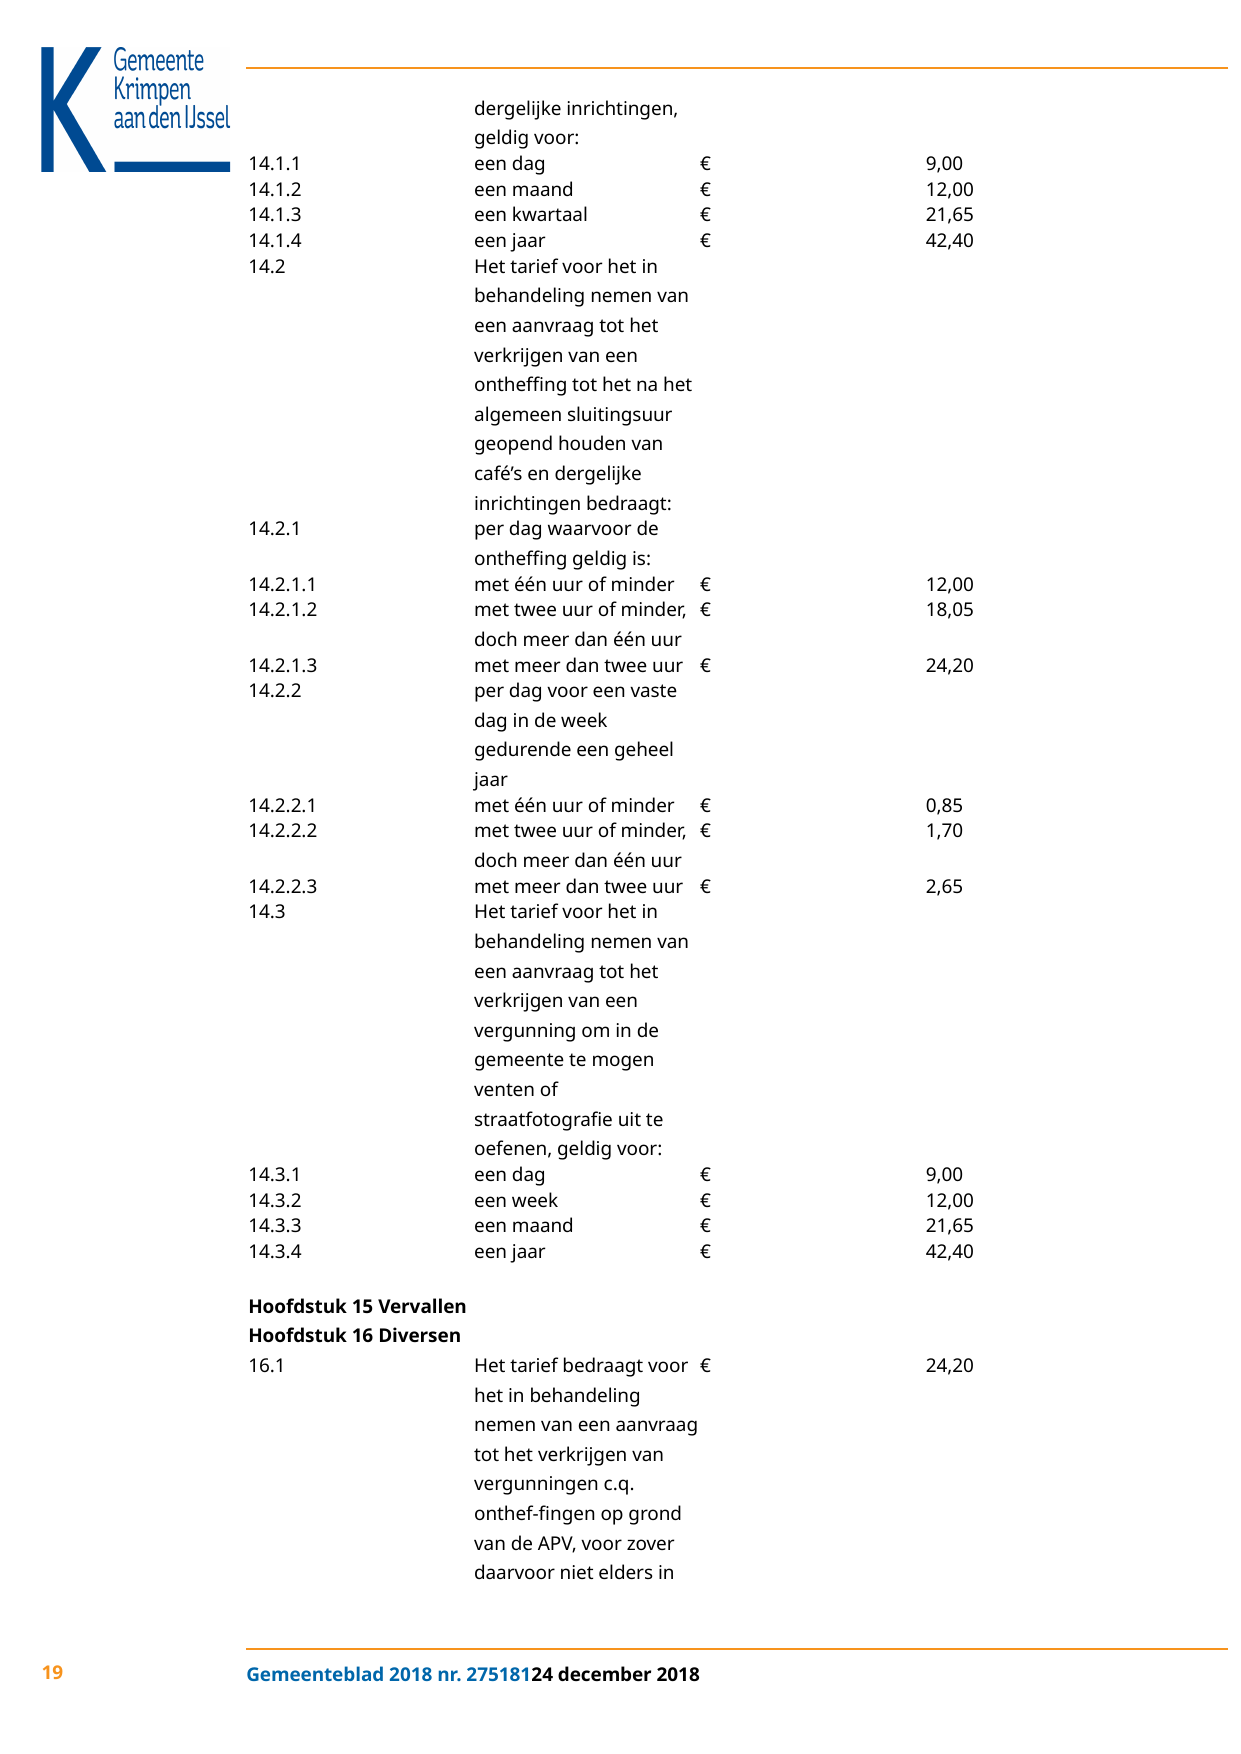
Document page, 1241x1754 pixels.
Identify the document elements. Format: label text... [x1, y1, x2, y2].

table_cell met meer dan twee uur [474, 873, 700, 899]
table_cell € [700, 227, 926, 253]
table_cell 14.2.1.1 [248, 571, 474, 596]
table_cell 14.3.4 [248, 1238, 474, 1264]
table_cell met meer dan twee uur [474, 652, 700, 677]
table_cell 14.2.1 [248, 515, 474, 571]
table_cell 21,65 [926, 202, 1152, 227]
table_cell 0,85 [926, 792, 1152, 818]
table_cell 14.2.2 [248, 678, 474, 792]
table_cell € [700, 176, 926, 202]
table_cell 12,00 [926, 1187, 1152, 1213]
table_cell een jaar [474, 1238, 700, 1264]
table_cell € [700, 1213, 926, 1238]
table_cell 24,20 [926, 652, 1152, 677]
table_cell [700, 95, 926, 150]
table_cell een kwartaal [474, 202, 700, 227]
table_cell een jaar [474, 227, 700, 253]
table_cell € [700, 202, 926, 227]
table_cell 21,65 [926, 1213, 1152, 1238]
table_cell 12,00 [926, 571, 1152, 596]
table_header 24,20 [926, 1352, 1152, 1585]
table_cell 14.1.4 [248, 227, 474, 253]
table_cell [248, 95, 474, 150]
table_cell [700, 678, 926, 792]
table_cell per dag waarvoor de ontheffing geldig is: [474, 515, 700, 571]
table_cell € [700, 150, 926, 176]
table_cell 14.2.1.3 [248, 652, 474, 677]
text Hoofdstuk 16 Diversen [248, 1323, 1152, 1348]
table_cell 14.2.2.1 [248, 792, 474, 818]
table_cell 14.3.3 [248, 1213, 474, 1238]
table_cell 9,00 [926, 150, 1152, 176]
table_cell € [700, 1161, 926, 1187]
table_cell dergelijke inrichtingen, geldig voor: [474, 95, 700, 150]
table_cell 14.3.1 [248, 1161, 474, 1187]
table_cell 14.1.1 [248, 150, 474, 176]
table_cell per dag voor een vaste dag in de week gedurende een geheel jaar [474, 678, 700, 792]
table_header € [700, 1352, 926, 1585]
table_cell 1,70 [926, 818, 1152, 873]
table_cell [700, 253, 926, 515]
table_header 16.1 [248, 1352, 474, 1585]
table_cell € [700, 1238, 926, 1264]
text Hoofdstuk 15 Vervallen [248, 1293, 1152, 1319]
table_cell € [700, 873, 926, 899]
picture [41, 47, 231, 172]
table_cell € [700, 652, 926, 677]
table_cell met één uur of minder [474, 792, 700, 818]
table_cell € [700, 1187, 926, 1213]
table_cell 2,65 [926, 873, 1152, 899]
table_cell [926, 1264, 1152, 1290]
table_cell met twee uur of minder, doch meer dan één uur [474, 818, 700, 873]
table_cell 9,00 [926, 1161, 1152, 1187]
table_cell € [700, 596, 926, 652]
table_cell 12,00 [926, 176, 1152, 202]
table_cell met één uur of minder [474, 571, 700, 596]
table_cell Het tarief voor het in behandeling nemen van een aanvraag tot het verkrijgen van een vergunning om in de gemeente te mogen venten of straatfotografie uit te oefenen, geldig voor: [474, 899, 700, 1161]
table_cell [700, 899, 926, 1161]
table_cell 42,40 [926, 227, 1152, 253]
table_cell 14.1.2 [248, 176, 474, 202]
table_cell 14.1.3 [248, 202, 474, 227]
table_cell Het tarief voor het in behandeling nemen van een aanvraag tot het verkrijgen van een ontheffing tot het na het algemeen sluitingsuur geopend houden van café’s en dergelijke inrichtingen bedraagt: [474, 253, 700, 515]
table_cell 42,40 [926, 1238, 1152, 1264]
table_cell 14.2 [248, 253, 474, 515]
table_cell een maand [474, 176, 700, 202]
table_cell een week [474, 1187, 700, 1213]
table_cell € [700, 792, 926, 818]
table_cell 14.3 [248, 899, 474, 1161]
table_cell een dag [474, 150, 700, 176]
table_cell 14.2.2.3 [248, 873, 474, 899]
table_cell 18,05 [926, 596, 1152, 652]
table_cell [926, 515, 1152, 571]
table_cell [700, 515, 926, 571]
table_cell [248, 1264, 474, 1290]
table_header Het tarief bedraagt voor het in behandeling nemen van een aanvraag tot het verkrijgen van vergunningen c.q. onthef-fingen op grond van de APV, voor zover daarvoor niet elders in [474, 1352, 700, 1585]
table_cell € [700, 818, 926, 873]
table_cell een maand [474, 1213, 700, 1238]
table_cell [700, 1264, 926, 1290]
table_cell [474, 1264, 700, 1290]
table_cell € [700, 571, 926, 596]
table_cell een dag [474, 1161, 700, 1187]
table_cell 14.2.1.2 [248, 596, 474, 652]
table_cell met twee uur of minder, doch meer dan één uur [474, 596, 700, 652]
table_cell 14.2.2.2 [248, 818, 474, 873]
table_cell 14.3.2 [248, 1187, 474, 1213]
